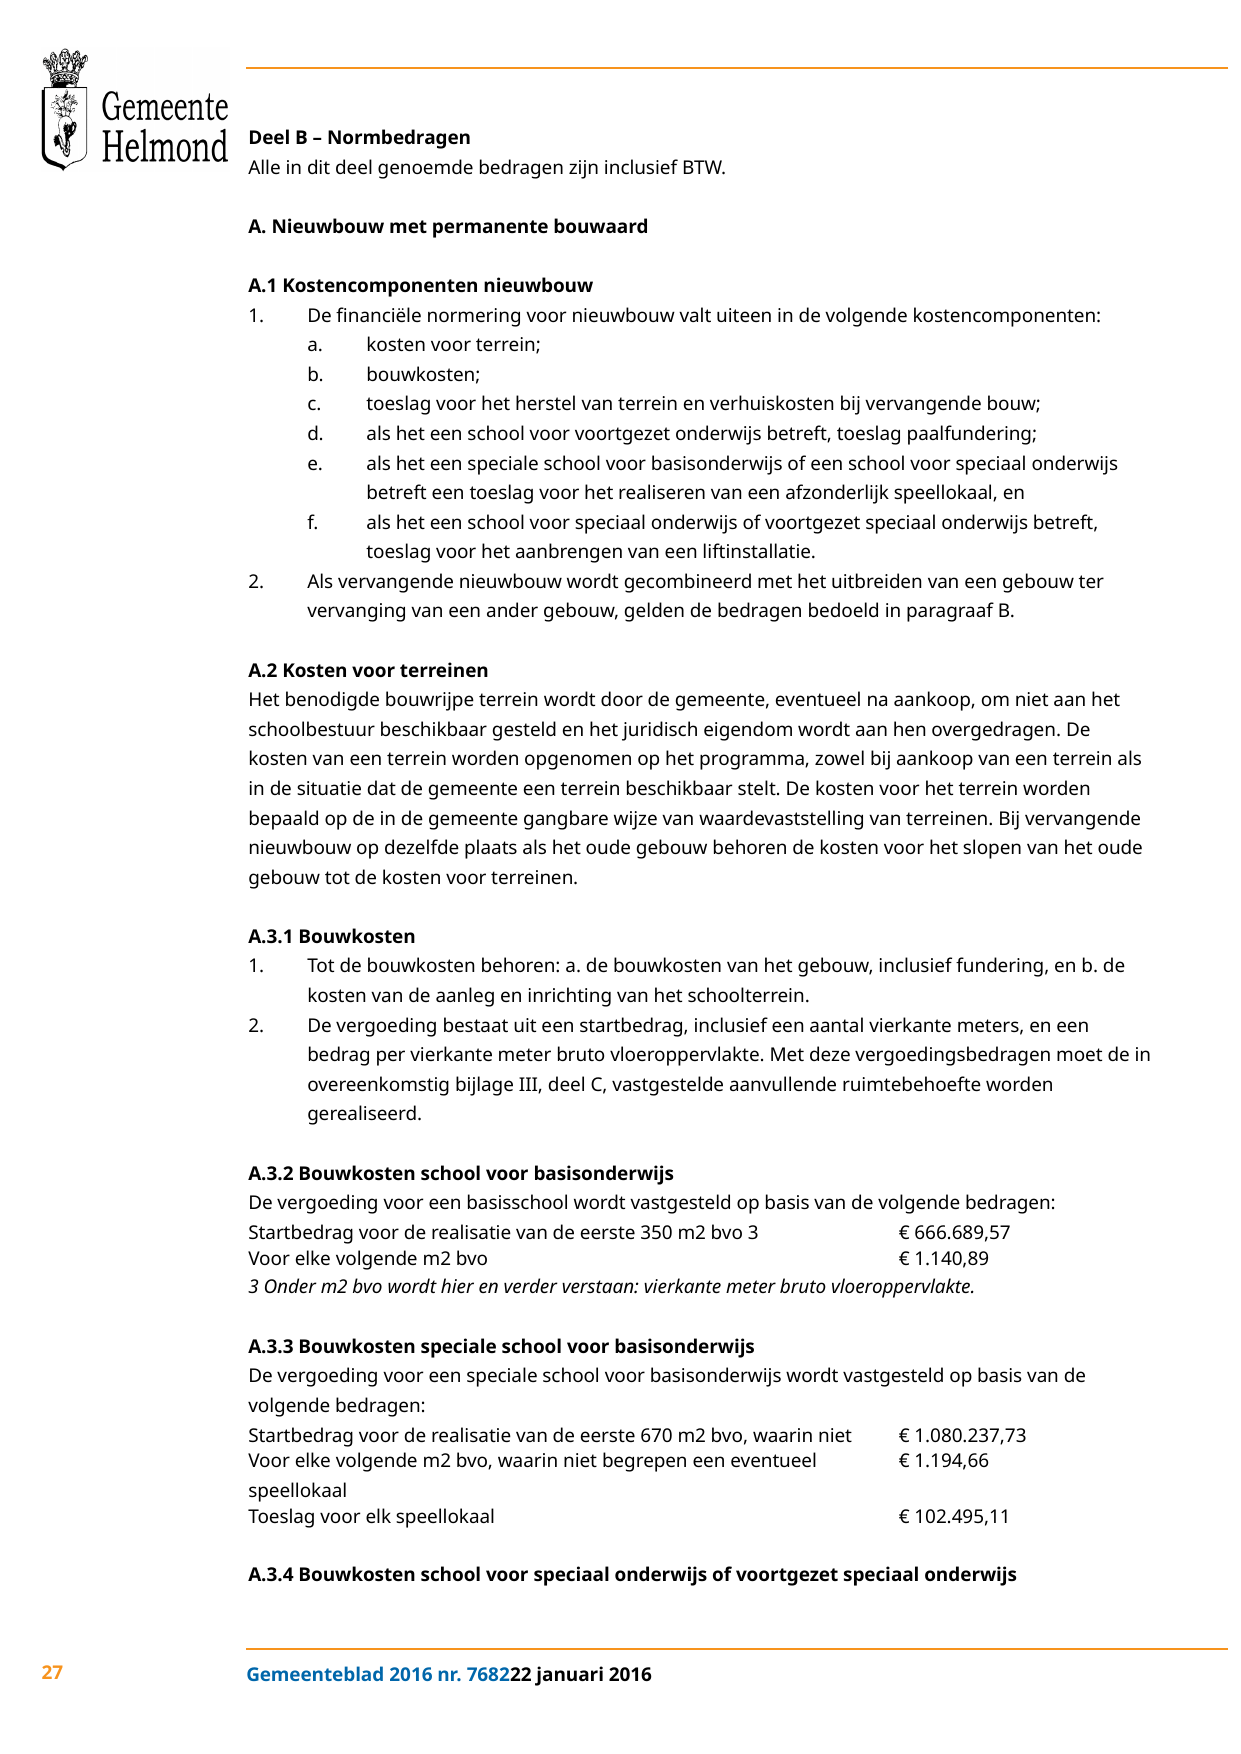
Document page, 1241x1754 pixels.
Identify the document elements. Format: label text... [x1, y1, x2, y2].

list Tot de bouwkosten behoren: a. de bouwkosten van het gebouw, inclusief fundering, en b. de kosten van de aanleg en inrichting van het schoolterrein. [248, 953, 1152, 1008]
text A.3.3 Bouwkosten speciale school voor basisonderwijs [248, 1333, 1152, 1359]
table_cell € 102.495,11 [899, 1503, 1152, 1528]
picture [41, 47, 231, 172]
text A. Nieuwbouw met permanente bouwaard [248, 213, 1152, 239]
table_cell Toeslag voor elk speellokaal [248, 1503, 898, 1528]
text A.3.1 Bouwkosten [248, 923, 1152, 949]
list Als vervangende nieuwbouw wordt gecombineerd met het uitbreiden van een gebouw ter vervanging van een ander gebouw, gelden de bedragen bedoeld in paragraaf B. [248, 568, 1152, 623]
table_cell € 1.194,66 [899, 1448, 1152, 1503]
text A.3.4 Bouwkosten school voor speciaal onderwijs of voortgezet speciaal onderwijs [248, 1561, 1152, 1587]
table_header Startbedrag voor de realisatie van de eerste 350 m2 bvo 3 [248, 1219, 898, 1245]
text De vergoeding voor een speciale school voor basisonderwijs wordt vastgesteld op basis van de volgende bedragen: [248, 1362, 1152, 1418]
table_cell € 1.140,89 [899, 1245, 1152, 1271]
table_header Startbedrag voor de realisatie van de eerste 670 m2 bvo, waarin niet [248, 1422, 898, 1447]
list kosten voor terrein; [307, 331, 1152, 357]
table_cell Voor elke volgende m2 bvo, waarin niet begrepen een eventueel speellokaal [248, 1448, 898, 1503]
list bouwkosten; [307, 361, 1152, 387]
text Deel B – Normbedragen [248, 124, 1152, 150]
table_header € 666.689,57 [899, 1219, 1152, 1245]
table_header € 1.080.237,73 [899, 1422, 1152, 1447]
text De vergoeding voor een basisschool wordt vastgesteld op basis van de volgende bedragen: [248, 1189, 1152, 1215]
text 3 Onder m2 bvo wordt hier en verder verstaan: vierkante meter bruto vloeroppervlakte. [248, 1274, 1152, 1299]
text A.3.2 Bouwkosten school voor basisonderwijs [248, 1160, 1152, 1186]
text Het benodigde bouwrijpe terrein wordt door de gemeente, eventueel na aankoop, om niet aan het schoolbestuur beschikbaar gesteld en het juridisch eigendom wordt aan hen overgedragen. De kosten van een terrein worden opgenomen op het programma, zowel bij aankoop van een terrein als in de situatie dat de gemeente een terrein beschikbaar stelt. De kosten voor het terrein worden bepaald op de in de gemeente gangbare wijze van waardevaststelling van terreinen. Bij vervangende nieuwbouw op dezelfde plaats als het oude gebouw behoren de kosten voor het slopen van het oude gebouw tot de kosten voor terreinen. [248, 686, 1152, 890]
list als het een school voor voortgezet onderwijs betreft, toeslag paalfundering; [307, 420, 1152, 446]
text Alle in dit deel genoemde bedragen zijn inclusief BTW. [248, 154, 1152, 180]
list als het een speciale school voor basisonderwijs of een school voor speciaal onderwijs betreft een toeslag voor het realiseren van een afzonderlijk speellokaal, en [307, 450, 1152, 505]
list als het een school voor speciaal onderwijs of voortgezet speciaal onderwijs betreft, toeslag voor het aanbrengen van een liftinstallatie. [307, 509, 1152, 564]
list toeslag voor het herstel van terrein en verhuiskosten bij vervangende bouw; [307, 391, 1152, 416]
table_cell Voor elke volgende m2 bvo [248, 1245, 898, 1271]
list De financiële normering voor nieuwbouw valt uiteen in de volgende kostencomponenten: [248, 302, 1152, 328]
list De vergoeding bestaat uit een startbedrag, inclusief een aantal vierkante meters, en een bedrag per vierkante meter bruto vloeroppervlakte. Met deze vergoedingsbedragen moet de in overeenkomstig bijlage III, deel C, vastgestelde aanvullende ruimtebehoefte worden gerealiseerd. [248, 1012, 1152, 1126]
text A.2 Kosten voor terreinen [248, 657, 1152, 683]
text A.1 Kostencomponenten nieuwbouw [248, 272, 1152, 298]
